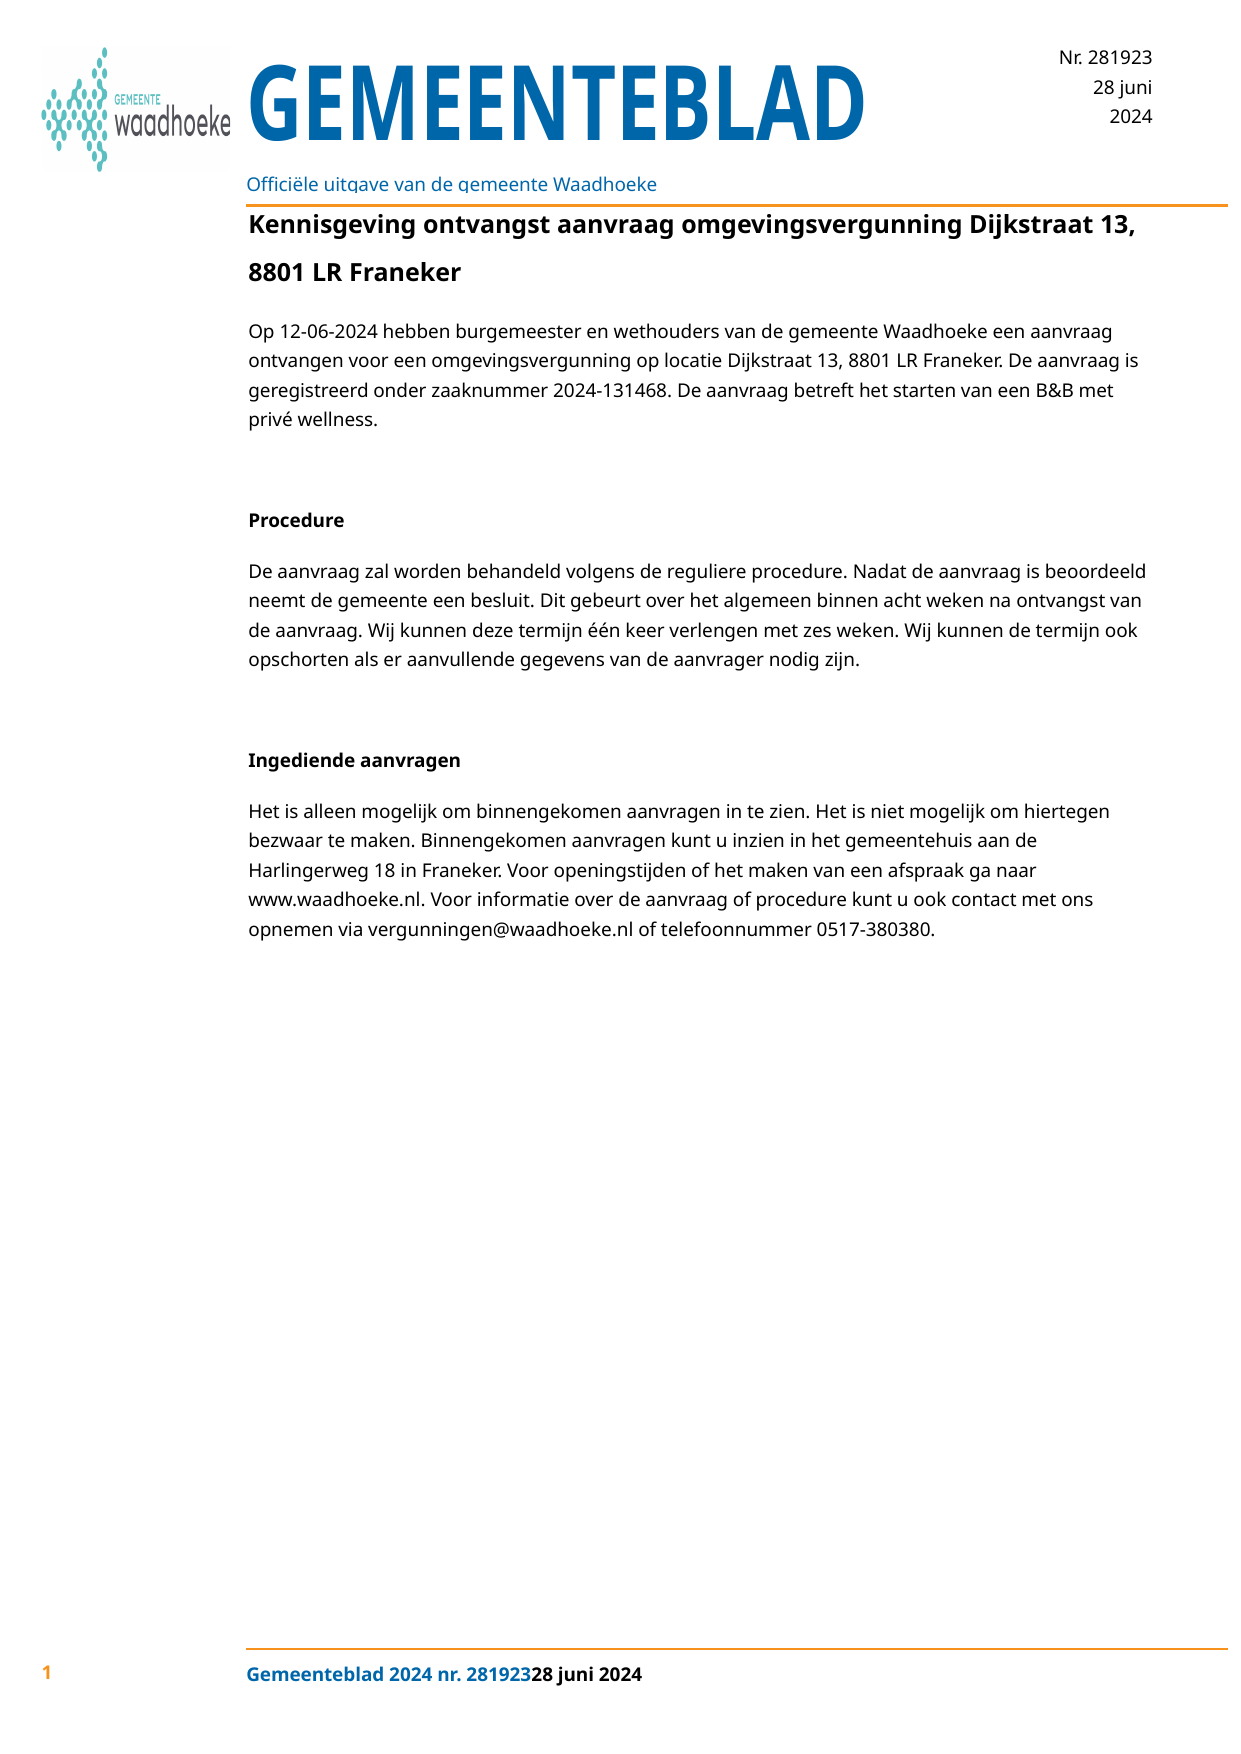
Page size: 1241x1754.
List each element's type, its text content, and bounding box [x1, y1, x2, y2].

text Op 12-06-2024 hebben burgemeester en wethouders van de gemeente Waadhoeke een aanvraag ontvangen voor een omgevingsvergunning op locatie Dijkstraat 13, 8801 LR Franeker. De aanvraag is geregistreerd onder zaaknummer 2024-131468. De aanvraag betreft het starten van een B&B met privé wellness. [248, 318, 1152, 432]
picture [41, 47, 231, 172]
text De aanvraag zal worden behandeld volgens de reguliere procedure. Nadat de aanvraag is beoordeeld neemt de gemeente een besluit. Dit gebeurt over het algemeen binnen acht weken na ontvangst van de aanvraag. Wij kunnen deze termijn één keer verlengen met zes weken. Wij kunnen de termijn ook opschorten als er aanvullende gegevens van de aanvrager nodig zijn. [248, 558, 1152, 672]
text Procedure [248, 507, 1152, 533]
text Ingediende aanvragen [248, 747, 1152, 773]
text Het is alleen mogelijk om binnengekomen aanvragen in te zien. Het is niet mogelijk om hiertegen bezwaar te maken. Binnengekomen aanvragen kunt u inzien in het gemeentehuis aan de Harlingerweg 18 in Franeker. Voor openingstijden of het maken van een afspraak ga naar www.waadhoeke.nl. Voor informatie over de aanvraag of procedure kunt u ook contact met ons opnemen via vergunningen@waadhoeke.nl of telefoonnummer 0517-380380. [248, 798, 1152, 942]
text Kennisgeving ontvangst aanvraag omgevingsvergunning Dijkstraat 13, 8801 LR Franeker [248, 207, 1152, 288]
